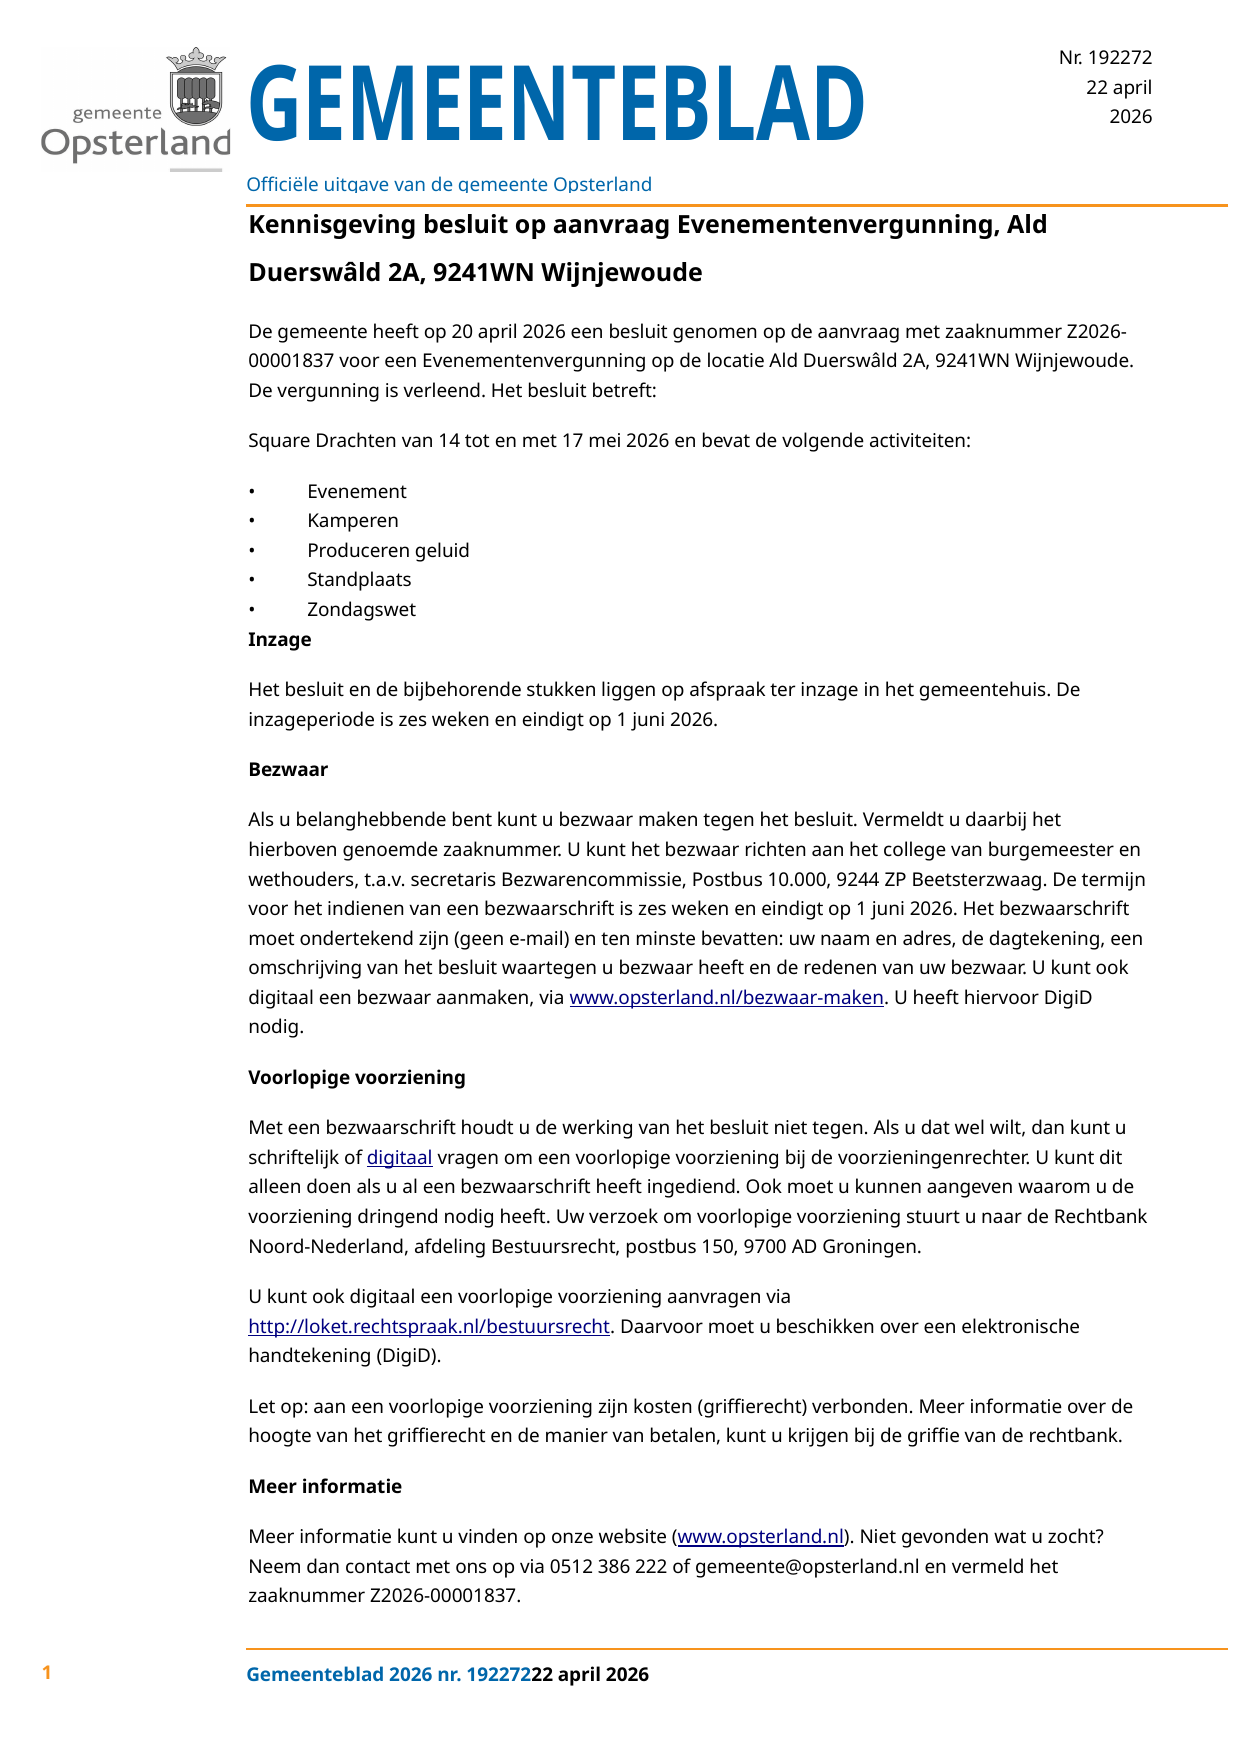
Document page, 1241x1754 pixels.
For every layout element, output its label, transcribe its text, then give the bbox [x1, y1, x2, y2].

list Evenement [248, 478, 1152, 504]
list Standplaats [248, 567, 1152, 592]
text Inzage [248, 626, 1152, 652]
text Met een bezwaarschrift houdt u de werking van het besluit niet tegen. Als u dat wel wilt, dan kunt u schriftelijk of digitaal vragen om een voorlopige voorziening bij de voorzieningenrechter. U kunt dit alleen doen als u al een bezwaarschrift heeft ingediend. Ook moet u kunnen aangeven waarom u de voorziening dringend nodig heeft. Uw verzoek om voorlopige voorziening stuurt u naar de Rechtbank Noord-Nederland, afdeling Bestuursrecht, postbus 150, 9700 AD Groningen. [248, 1114, 1152, 1259]
text Als u belanghebbende bent kunt u bezwaar maken tegen het besluit. Vermeldt u daarbij het hierboven genoemde zaaknummer. U kunt het bezwaar richten aan het college van burgemeester en wethouders, t.a.v. secretaris Bezwarencommissie, Postbus 10.000, 9244 ZP Beetsterzwaag. De termijn voor het indienen van een bezwaarschrift is zes weken en eindigt op 1 juni 2026. Het bezwaarschrift moet ondertekend zijn (geen e-mail) en ten minste bevatten: uw naam en adres, de dagtekening, een omschrijving van het besluit waartegen u bezwaar heeft en de redenen van uw bezwaar. U kunt ook digitaal een bezwaar aanmaken, via www.opsterland.nl/bezwaar-maken. U heeft hiervoor DigiD nodig. [248, 807, 1152, 1039]
text Meer informatie kunt u vinden op onze website (www.opsterland.nl). Niet gevonden wat u zocht? Neem dan contact met ons op via 0512 386 222 of gemeente@opsterland.nl en vermeld het zaaknummer Z2026-00001837. [248, 1523, 1152, 1608]
text Het besluit en de bijbehorende stukken liggen op afspraak ter inzage in het gemeentehuis. De inzageperiode is zes weken en eindigt op 1 juni 2026. [248, 676, 1152, 732]
text U kunt ook digitaal een voorlopige voorziening aanvragen via http://loket.rechtspraak.nl/bestuursrecht. Daarvoor moet u beschikken over een elektronische handtekening (DigiD). [248, 1283, 1152, 1368]
text Square Drachten van 14 tot en met 17 mei 2026 en bevat de volgende activiteiten: [248, 427, 1152, 453]
text Kennisgeving besluit op aanvraag Evenementenvergunning, Ald Duerswâld 2A, 9241WN Wijnjewoude [248, 207, 1152, 288]
text Voorlopige voorziening [248, 1064, 1152, 1090]
list Zondagswet [248, 596, 1152, 622]
text Meer informatie [248, 1473, 1152, 1499]
text Bezwaar [248, 756, 1152, 782]
picture [41, 47, 231, 172]
text De gemeente heeft op 20 april 2026 een besluit genomen op de aanvraag met zaaknummer Z2026-00001837 voor een Evenementenvergunning op de locatie Ald Duerswâld 2A, 9241WN Wijnjewoude. De vergunning is verleend. Het besluit betreft: [248, 318, 1152, 403]
list Produceren geluid [248, 537, 1152, 563]
text Let op: aan een voorlopige voorziening zijn kosten (griffierecht) verbonden. Meer informatie over de hoogte van het griffierecht en de manier van betalen, kunt u krijgen bij de griffie van de rechtbank. [248, 1393, 1152, 1448]
list Kamperen [248, 507, 1152, 533]
